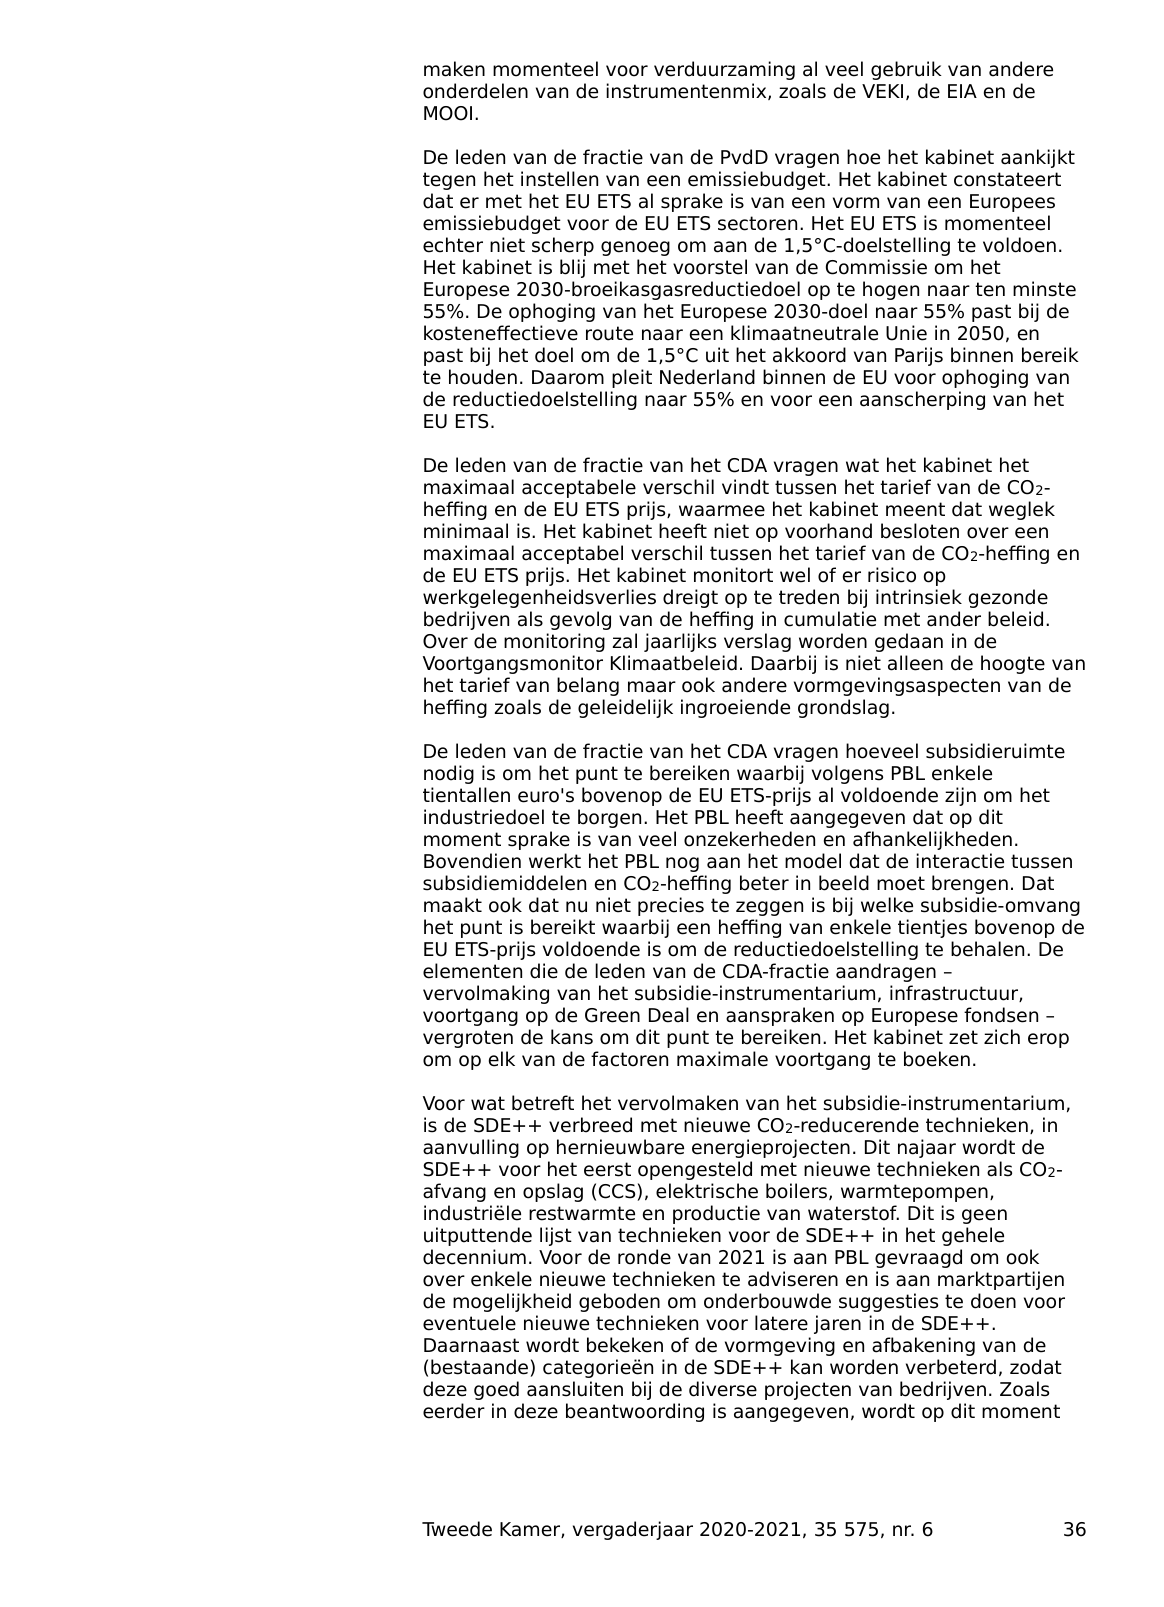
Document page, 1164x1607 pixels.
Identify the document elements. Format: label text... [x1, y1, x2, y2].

text De leden van de fractie van de PvdD vragen hoe het kabinet aankijkt tegen het instellen van een emissiebudget. Het kabinet constateert dat er met het EU ETS al sprake is van een vorm van een Europees emissiebudget voor de EU ETS sectoren. Het EU ETS is momenteel echter niet scherp genoeg om aan de 1,5°C-doelstelling te voldoen. Het kabinet is blij met het voorstel van de Commissie om het Europese 2030-broeikasgasreductiedoel op te hogen naar ten minste 55%. De ophoging van het Europese 2030-doel naar 55% past bij de kosteneffectieve route naar een klimaatneutrale Unie in 2050, en past bij het doel om de 1,5°C uit het akkoord van Parijs binnen bereik te houden. Daarom pleit Nederland binnen de EU voor ophoging van de reductiedoelstelling naar 55% en voor een aanscherping van het EU ETS. [422, 147, 1087, 433]
text maken momenteel voor verduurzaming al veel gebruik van andere onderdelen van de instrumentenmix, zoals de VEKI, de EIA en de MOOI. [422, 59, 1087, 125]
text De leden van de fractie van het CDA vragen hoeveel subsidieruimte nodig is om het punt te bereiken waarbij volgens PBL enkele tientallen euro's bovenop de EU ETS-prijs al voldoende zijn om het industriedoel te borgen. Het PBL heeft aangegeven dat op dit moment sprake is van veel onzekerheden en afhankelijkheden. Bovendien werkt het PBL nog aan het model dat de interactie tussen subsidiemiddelen en CO2-heffing beter in beeld moet brengen. Dat maakt ook dat nu niet precies te zeggen is bij welke subsidie-omvang het punt is bereikt waarbij een heffing van enkele tientjes bovenop de EU ETS-prijs voldoende is om de reductiedoelstelling te behalen. De elementen die de leden van de CDA-fractie aandragen – vervolmaking van het subsidie-instrumentarium, infrastructuur, voortgang op de Green Deal en aanspraken op Europese fondsen – vergroten de kans om dit punt te bereiken. Het kabinet zet zich erop om op elk van de factoren maximale voortgang te boeken. [422, 741, 1087, 1071]
text Voor wat betreft het vervolmaken van het subsidie-instrumentarium, is de SDE++ verbreed met nieuwe CO2-reducerende technieken, in aanvulling op hernieuwbare energieprojecten. Dit najaar wordt de SDE++ voor het eerst opengesteld met nieuwe technieken als CO2-afvang en opslag (CCS), elektrische boilers, warmtepompen, industriële restwarmte en productie van waterstof. Dit is geen uitputtende lijst van technieken voor de SDE++ in het gehele decennium. Voor de ronde van 2021 is aan PBL gevraagd om ook over enkele nieuwe technieken te adviseren en is aan marktpartijen de mogelijkheid geboden om onderbouwde suggesties te doen voor eventuele nieuwe technieken voor latere jaren in de SDE++. Daarnaast wordt bekeken of de vormgeving en afbakening van de (bestaande) categorieën in de SDE++ kan worden verbeterd, zodat deze goed aansluiten bij de diverse projecten van bedrijven. Zoals eerder in deze beantwoording is aangegeven, wordt op dit moment [422, 1093, 1087, 1423]
text De leden van de fractie van het CDA vragen wat het kabinet het maximaal acceptabele verschil vindt tussen het tarief van de CO2-heffing en de EU ETS prijs, waarmee het kabinet meent dat weglek minimaal is. Het kabinet heeft niet op voorhand besloten over een maximaal acceptabel verschil tussen het tarief van de CO2-heffing en de EU ETS prijs. Het kabinet monitort wel of er risico op werkgelegenheidsverlies dreigt op te treden bij intrinsiek gezonde bedrijven als gevolg van de heffing in cumulatie met ander beleid. Over de monitoring zal jaarlijks verslag worden gedaan in de Voortgangsmonitor Klimaatbeleid. Daarbij is niet alleen de hoogte van het tarief van belang maar ook andere vormgevingsaspecten van de heffing zoals de geleidelijk ingroeiende grondslag. [422, 455, 1087, 719]
